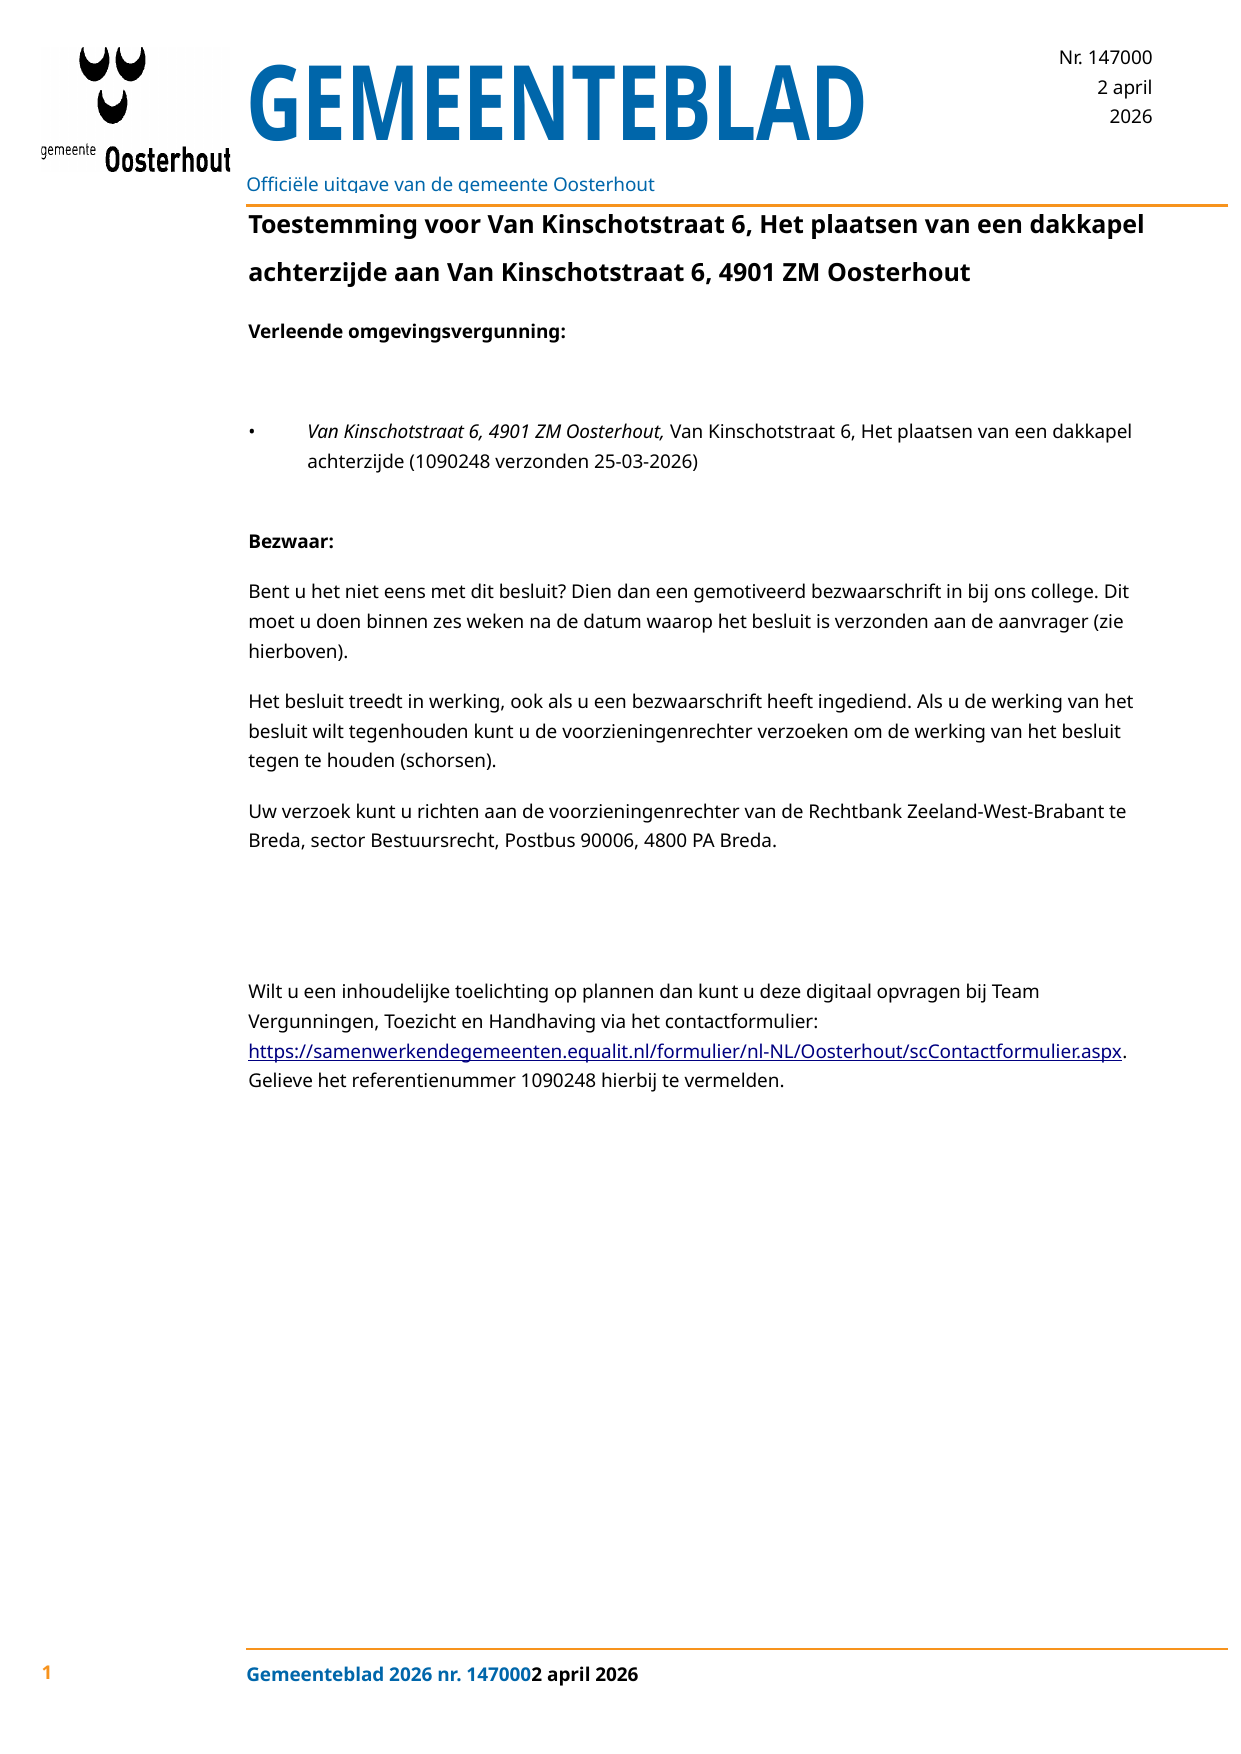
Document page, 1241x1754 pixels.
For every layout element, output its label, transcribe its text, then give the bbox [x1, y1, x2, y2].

text Bent u het niet eens met dit besluit? Dien dan een gemotiveerd bezwaarschrift in bij ons college. Dit moet u doen binnen zes weken na de datum waarop het besluit is verzonden aan de aanvrager (zie hierboven). [248, 579, 1152, 664]
text Toestemming voor Van Kinschotstraat 6, Het plaatsen van een dakkapel achterzijde aan Van Kinschotstraat 6, 4901 ZM Oosterhout [248, 207, 1152, 288]
picture [41, 47, 231, 172]
list Van Kinschotstraat 6, 4901 ZM Oosterhout, Van Kinschotstraat 6, Het plaatsen van een dakkapel achterzijde (1090248 verzonden 25-03-2026) [248, 419, 1152, 474]
text Bezwaar: [248, 528, 1152, 554]
text Wilt u een inhoudelijke toelichting op plannen dan kunt u deze digitaal opvragen bij Team Vergunningen, Toezicht en Handhaving via het contactformulier: https://samenwerkendegemeenten.equalit.nl/formulier/nl-NL/Oosterhout/scContactformulier.aspx. Gelieve het referentienummer 1090248 hierbij te vermelden. [248, 979, 1152, 1093]
text Verleende omgevingsvergunning: [248, 318, 1152, 344]
text Uw verzoek kunt u richten aan de voorzieningenrechter van de Rechtbank Zeeland-West-Brabant te Breda, sector Bestuursrecht, Postbus 90006, 4800 PA Breda. [248, 798, 1152, 853]
text Het besluit treedt in werking, ook als u een bezwaarschrift heeft ingediend. Als u de werking van het besluit wilt tegenhouden kunt u de voorzieningenrechter verzoeken om de werking van het besluit tegen te houden (schorsen). [248, 688, 1152, 773]
